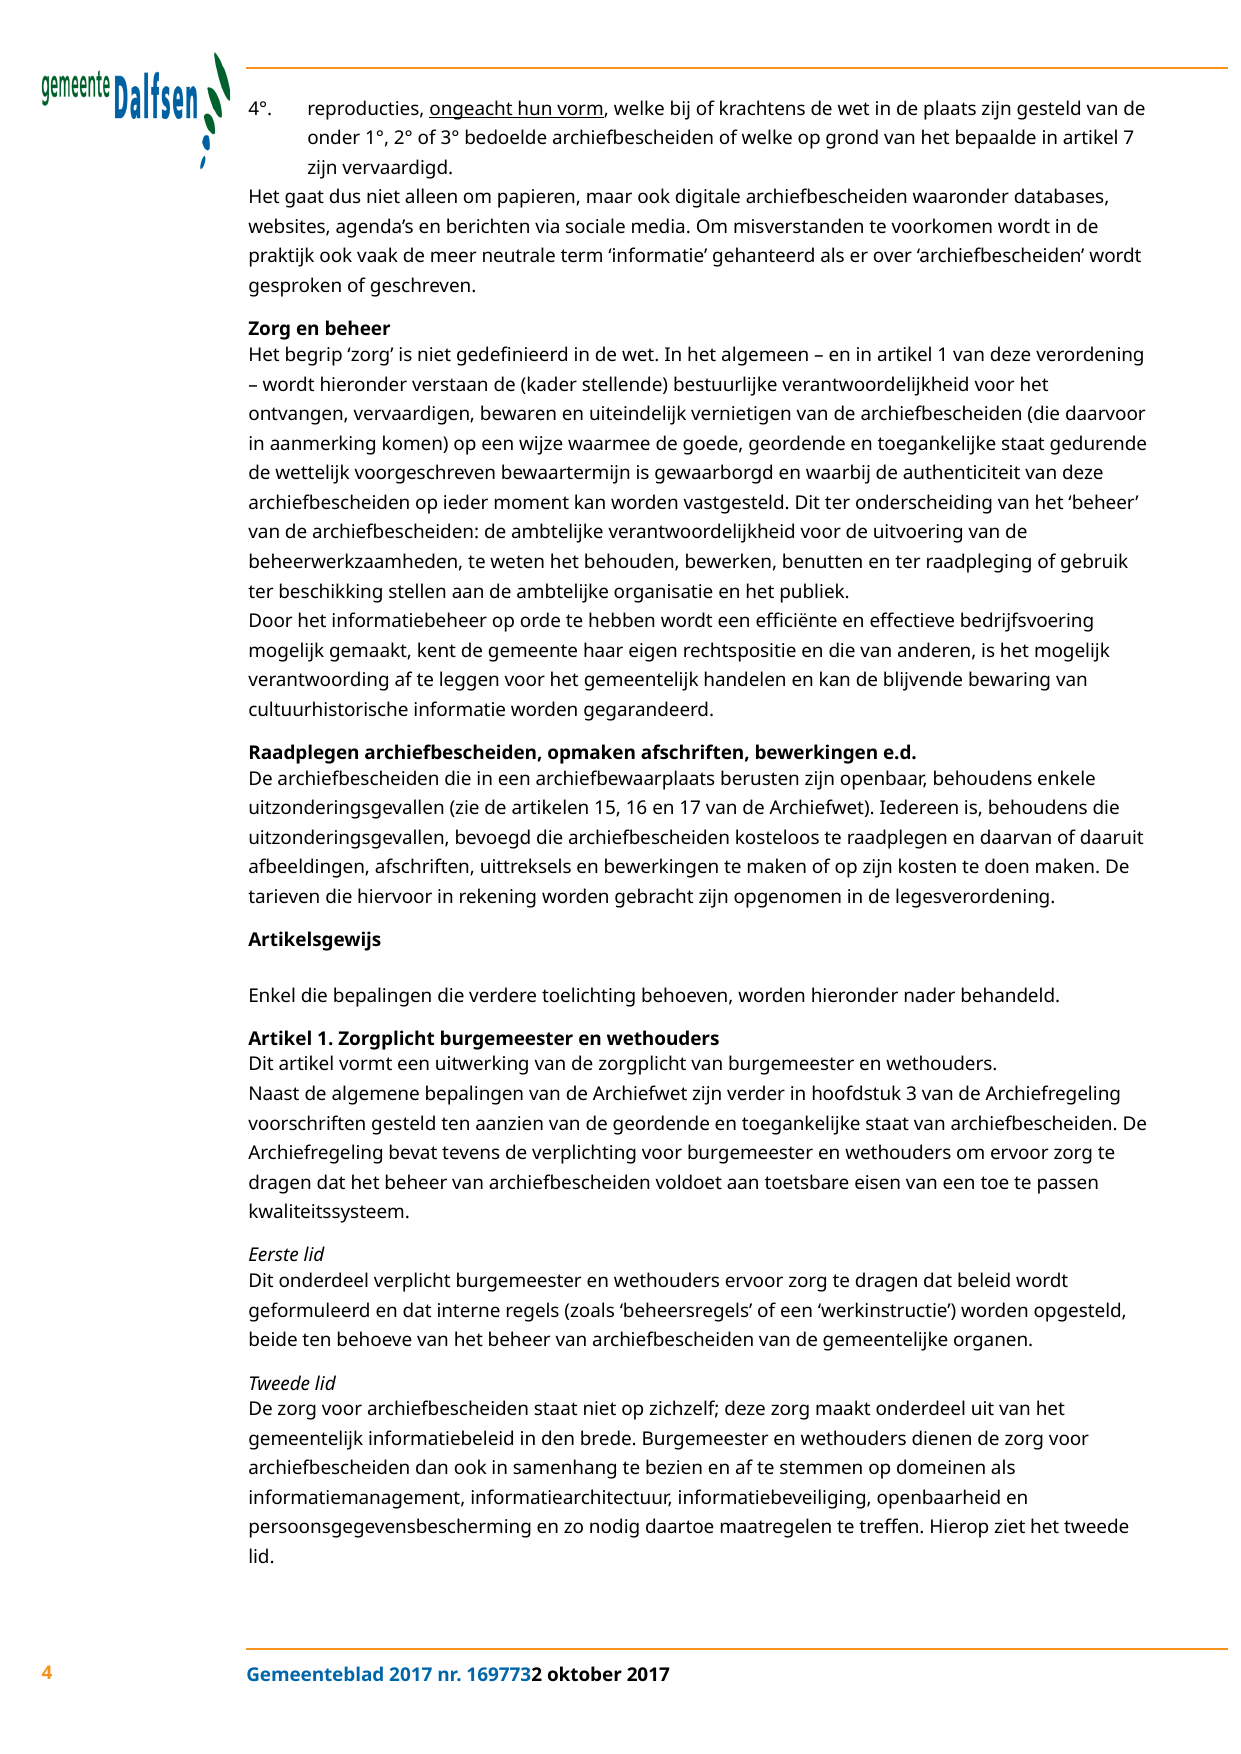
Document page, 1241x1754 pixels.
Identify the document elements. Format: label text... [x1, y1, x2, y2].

picture [41, 47, 231, 172]
text Artikelsgewijs [248, 926, 1152, 952]
text De zorg voor archiefbescheiden staat niet op zichzelf; deze zorg maakt onderdeel uit van het gemeentelijk informatiebeleid in den brede. Burgemeester en wethouders dienen de zorg voor archiefbescheiden dan ook in samenhang te bezien en af te stemmen op domeinen als informatiemanagement, informatiearchitectuur, informatiebeveiliging, openbaarheid en persoonsgegevensbescherming en zo nodig daartoe maatregelen te treffen. Hierop ziet het tweede lid. [248, 1395, 1152, 1569]
text Het gaat dus niet alleen om papieren, maar ook digitale archiefbescheiden waaronder databases, websites, agenda’s en berichten via sociale media. Om misverstanden te voorkomen wordt in de praktijk ook vaak de meer neutrale term ‘informatie’ gehanteerd als er over ‘archiefbescheiden’ wordt gesproken of geschreven. [248, 183, 1152, 298]
text Dit onderdeel verplicht burgemeester en wethouders ervoor zorg te dragen dat beleid wordt geformuleerd en dat interne regels (zoals ‘beheersregels’ of een ‘werkinstructie’) worden opgesteld, beide ten behoeve van het beheer van archiefbescheiden van de gemeentelijke organen. [248, 1267, 1152, 1352]
list reproducties, ongeacht hun vorm, welke bij of krachtens de wet in de plaats zijn gesteld van de onder 1°, 2° of 3° bedoelde archiefbescheiden of welke op grond van het bepaalde in artikel 7 zijn vervaardigd. [248, 95, 1152, 180]
text De archiefbescheiden die in een archiefbewaarplaats berusten zijn openbaar, behoudens enkele uitzonderingsgevallen (zie de artikelen 15, 16 en 17 van de Archiefwet). Iedereen is, behoudens die uitzonderingsgevallen, bevoegd die archiefbescheiden kosteloos te raadplegen en daarvan of daaruit afbeeldingen, afschriften, uittreksels en bewerkingen te maken of op zijn kosten te doen maken. De tarieven die hiervoor in rekening worden gebracht zijn opgenomen in de legesverordening. [248, 765, 1152, 909]
text Dit artikel vormt een uitwerking van de zorgplicht van burgemeester en wethouders. [248, 1051, 1152, 1076]
text Raadplegen archiefbescheiden, opmaken afschriften, bewerkingen e.d. [248, 739, 1152, 765]
text Het begrip ‘zorg’ is niet gedefinieerd in de wet. In het algemeen – en in artikel 1 van deze verordening – wordt hieronder verstaan de (kader stellende) bestuurlijke verantwoordelijkheid voor het ontvangen, vervaardigen, bewaren en uiteindelijk vernietigen van de archiefbescheiden (die daarvoor in aanmerking komen) op een wijze waarmee de goede, geordende en toegankelijke staat gedurende de wettelijk voorgeschreven bewaartermijn is gewaarborgd en waarbij de authenticiteit van deze archiefbescheiden op ieder moment kan worden vastgesteld. Dit ter onderscheiding van het ‘beheer’ van de archiefbescheiden: de ambtelijke verantwoordelijkheid voor de uitvoering van de beheerwerkzaamheden, te weten het behouden, bewerken, benutten en ter raadpleging of gebruik ter beschikking stellen aan de ambtelijke organisatie en het publiek. [248, 341, 1152, 603]
text Naast de algemene bepalingen van de Archiefwet zijn verder in hoofdstuk 3 van de Archiefregeling voorschriften gesteld ten aanzien van de geordende en toegankelijke staat van archiefbescheiden. De Archiefregeling bevat tevens de verplichting voor burgemeester en wethouders om ervoor zorg te dragen dat het beheer van archiefbescheiden voldoet aan toetsbare eisen van een toe te passen kwaliteitssysteem. [248, 1080, 1152, 1224]
text Artikel 1. Zorgplicht burgemeester en wethouders [248, 1025, 1152, 1051]
text Enkel die bepalingen die verdere toelichting behoeven, worden hieronder nader behandeld. [248, 982, 1152, 1007]
text Eerste lid [248, 1242, 1152, 1267]
text Tweede lid [248, 1370, 1152, 1395]
text Zorg en beheer [248, 315, 1152, 341]
text Door het informatiebeheer op orde te hebben wordt een efficiënte en effectieve bedrijfsvoering mogelijk gemaakt, kent de gemeente haar eigen rechtspositie en die van anderen, is het mogelijk verantwoording af te leggen voor het gemeentelijk handelen en kan de blijvende bewaring van cultuurhistorische informatie worden gegarandeerd. [248, 607, 1152, 722]
